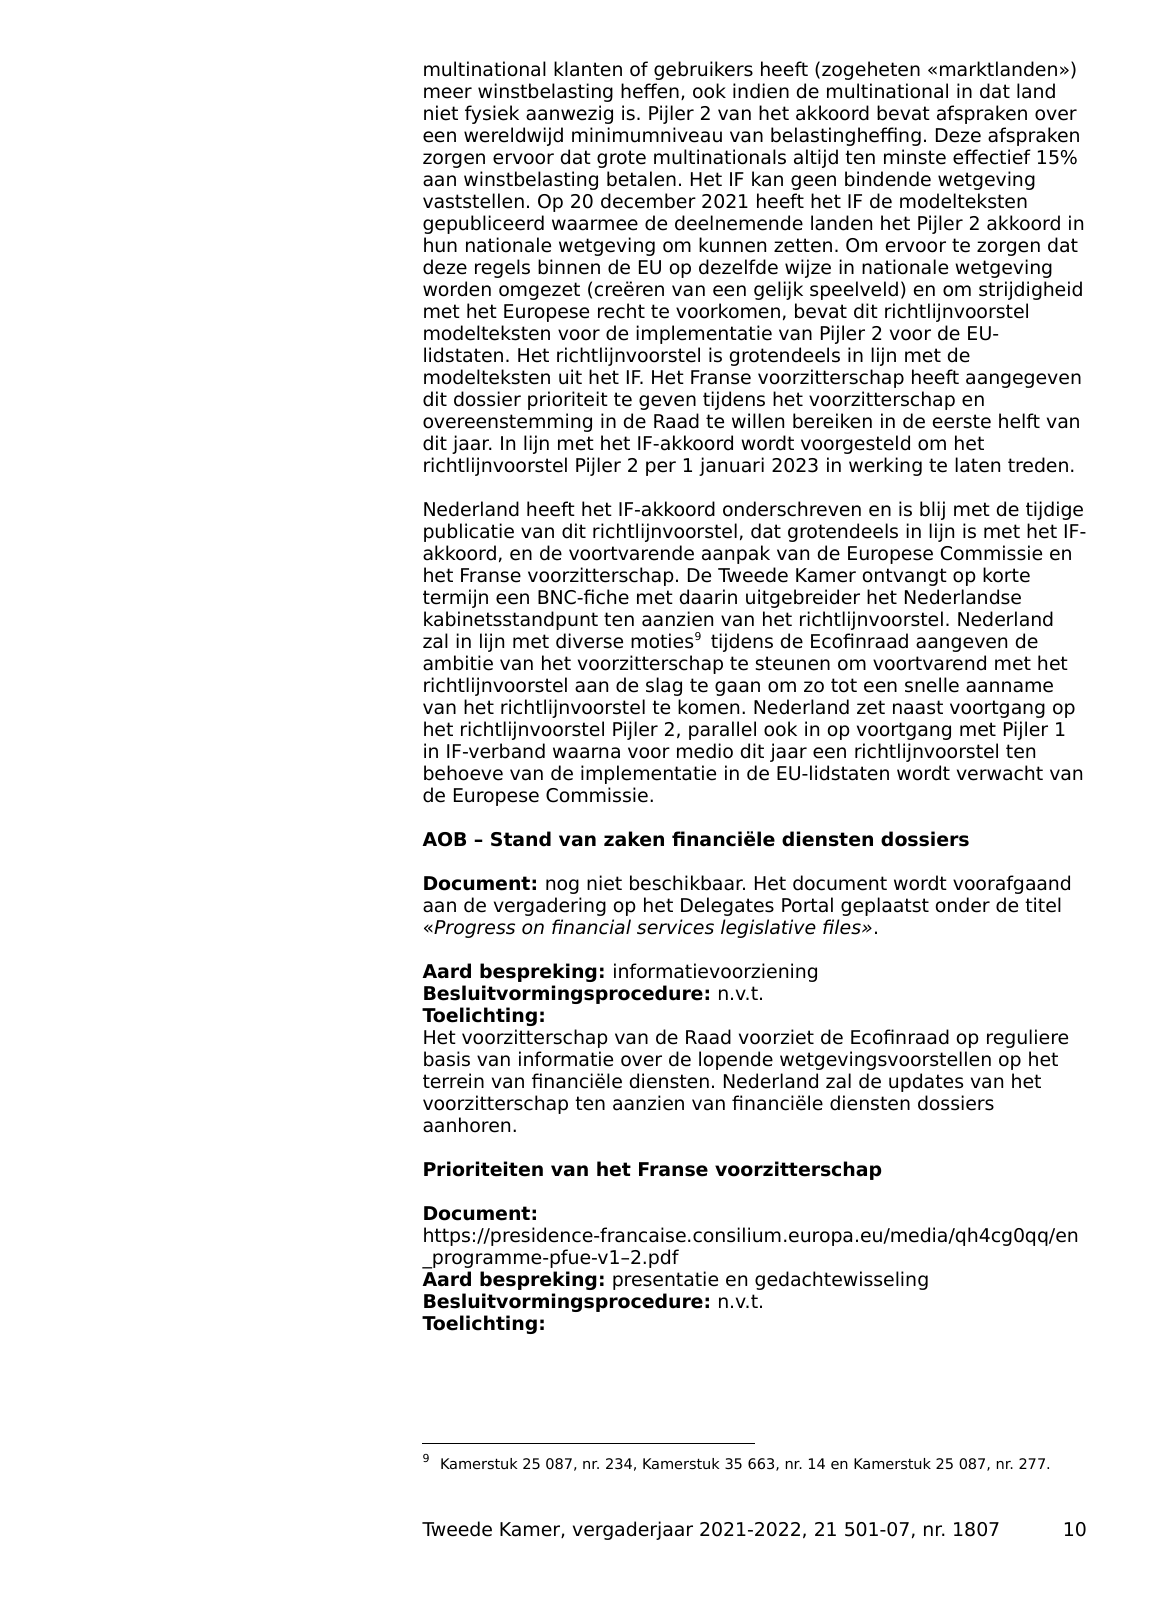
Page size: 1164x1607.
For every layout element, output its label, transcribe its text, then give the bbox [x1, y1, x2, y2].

text Toelichting: [422, 1313, 1087, 1335]
text Document: nog niet beschikbaar. Het document wordt voorafgaand aan de vergadering op het Delegates Portal geplaatst onder de titel «Progress on financial services legislative files». [422, 873, 1087, 939]
text Toelichting: [422, 1005, 1087, 1027]
text Besluitvormingsprocedure: n.v.t. [422, 1291, 1087, 1313]
text Besluitvormingsprocedure: n.v.t. [422, 983, 1087, 1005]
text Document: https://presidence-francaise.consilium.europa.eu/media/qh4cg0qq/en_programme-pfue-v1–2.pdf [422, 1203, 1087, 1269]
text multinational klanten of gebruikers heeft (zogeheten «marktlanden») meer winstbelasting heffen, ook indien de multinational in dat land niet fysiek aanwezig is. Pijler 2 van het akkoord bevat afspraken over een wereldwijd minimumniveau van belastingheffing. Deze afspraken zorgen ervoor dat grote multinationals altijd ten minste effectief 15% aan winstbelasting betalen. Het IF kan geen bindende wetgeving vaststellen. Op 20 december 2021 heeft het IF de modelteksten gepubliceerd waarmee de deelnemende landen het Pijler 2 akkoord in hun nationale wetgeving om kunnen zetten. Om ervoor te zorgen dat deze regels binnen de EU op dezelfde wijze in nationale wetgeving worden omgezet (creëren van een gelijk speelveld) en om strijdigheid met het Europese recht te voorkomen, bevat dit richtlijnvoorstel modelteksten voor de implementatie van Pijler 2 voor de EU-lidstaten. Het richtlijnvoorstel is grotendeels in lijn met de modelteksten uit het IF. Het Franse voorzitterschap heeft aangegeven dit dossier prioriteit te geven tijdens het voorzitterschap en overeenstemming in de Raad te willen bereiken in de eerste helft van dit jaar. In lijn met het IF-akkoord wordt voorgesteld om het richtlijnvoorstel Pijler 2 per 1 januari 2023 in werking te laten treden. [422, 59, 1087, 477]
text Het voorzitterschap van de Raad voorziet de Ecofinraad op reguliere basis van informatie over de lopende wetgevingsvoorstellen op het terrein van financiële diensten. Nederland zal de updates van het voorzitterschap ten aanzien van financiële diensten dossiers aanhoren. [422, 1027, 1087, 1137]
text Nederland heeft het IF-akkoord onderschreven en is blij met de tijdige publicatie van dit richtlijnvoorstel, dat grotendeels in lijn is met het IF-akkoord, en de voortvarende aanpak van de Europese Commissie en het Franse voorzitterschap. De Tweede Kamer ontvangt op korte termijn een BNC-fiche met daarin uitgebreider het Nederlandse kabinetsstandpunt ten aanzien van het richtlijnvoorstel. Nederland zal in lijn met diverse moties tijdens de Ecofinraad aangeven de ambitie van het voorzitterschap te steunen om voortvarend met het richtlijnvoorstel aan de slag te gaan om zo tot een snelle aanname van het richtlijnvoorstel te komen. Nederland zet naast voortgang op het richtlijnvoorstel Pijler 2, parallel ook in op voortgang met Pijler 1 in IF-verband waarna voor medio dit jaar een richtlijnvoorstel ten behoeve van de implementatie in de EU-lidstaten wordt verwacht van de Europese Commissie. [422, 499, 1087, 807]
text Aard bespreking: presentatie en gedachtewisseling [422, 1269, 1087, 1291]
text Aard bespreking: informatievoorziening [422, 961, 1087, 983]
subtitle AOB – Stand van zaken financiële diensten dossiers [422, 829, 1087, 851]
subtitle Prioriteiten van het Franse voorzitterschap [422, 1159, 1087, 1181]
text Kamerstuk 25 087, nr. 234, Kamerstuk 35 663, nr. 14 en Kamerstuk 25 087, nr. 277. [422, 1452, 1087, 1474]
